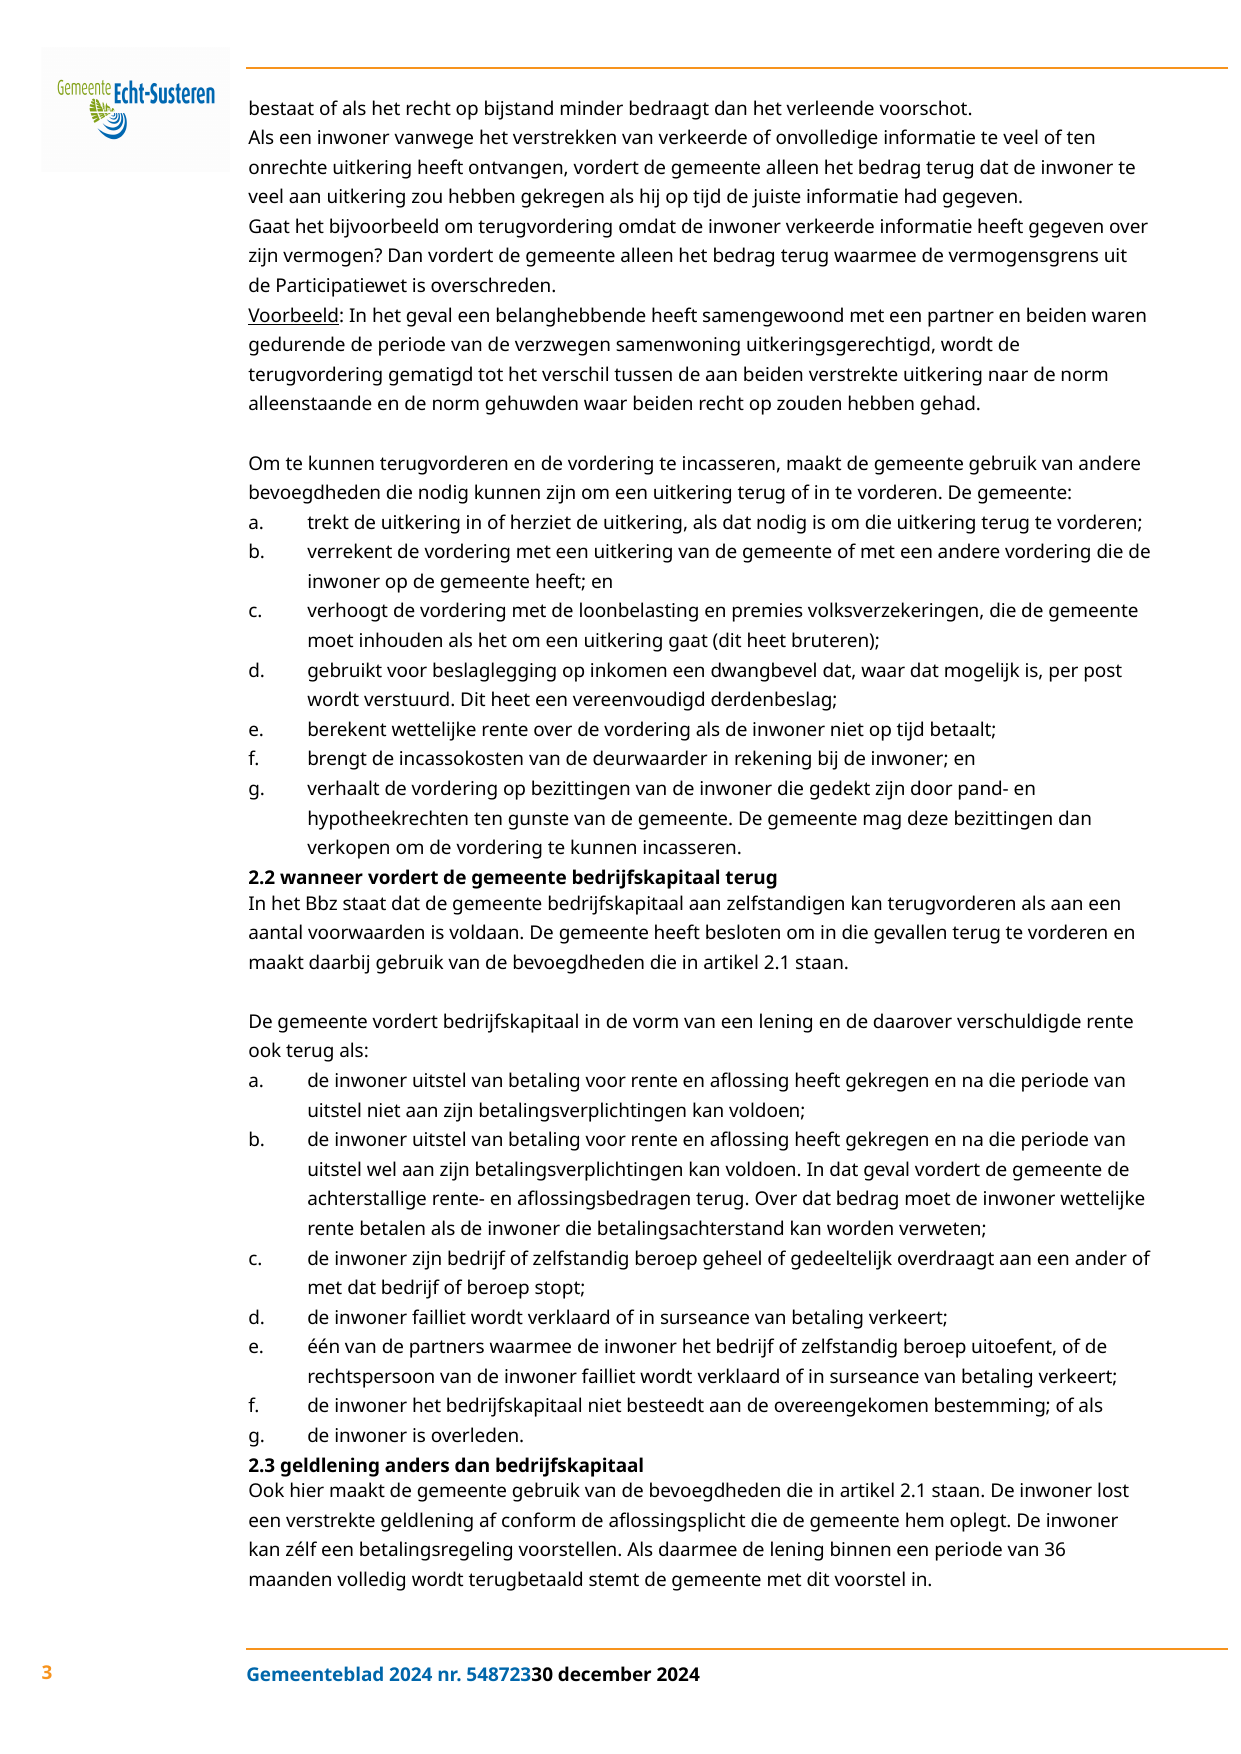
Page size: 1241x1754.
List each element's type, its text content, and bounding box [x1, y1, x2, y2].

text Als een inwoner vanwege het verstrekken van verkeerde of onvolledige informatie te veel of ten onrechte uitkering heeft ontvangen, vordert de gemeente alleen het bedrag terug dat de inwoner te veel aan uitkering zou hebben gekregen als hij op tijd de juiste informatie had gegeven. [248, 124, 1152, 209]
list gebruikt voor beslaglegging op inkomen een dwangbevel dat, waar dat mogelijk is, per post wordt verstuurd. Dit heet een vereenvoudigd derdenbeslag; [248, 657, 1152, 712]
list de inwoner is overleden. [248, 1422, 1152, 1448]
list één van de partners waarmee de inwoner het bedrijf of zelfstandig beroep uitoefent, of de rechtspersoon van de inwoner failliet wordt verklaard of in surseance van betaling verkeert; [248, 1333, 1152, 1389]
text De gemeente vordert bedrijfskapitaal in de vorm van een lening en de daarover verschuldigde rente ook terug als: [248, 1008, 1152, 1063]
list brengt de incassokosten van de deurwaarder in rekening bij de inwoner; en [248, 746, 1152, 771]
list trekt de uitkering in of herziet de uitkering, als dat nodig is om die uitkering terug te vorderen; [248, 509, 1152, 535]
text Ook hier maakt de gemeente gebruik van de bevoegdheden die in artikel 2.1 staan. De inwoner lost een verstrekte geldlening af conform de aflossingsplicht die de gemeente hem oplegt. De inwoner kan zélf een betalingsregeling voorstellen. Als daarmee de lening binnen een periode van 36 maanden volledig wordt terugbetaald stemt de gemeente met dit voorstel in. [248, 1477, 1152, 1592]
list de inwoner failliet wordt verklaard of in surseance van betaling verkeert; [248, 1304, 1152, 1329]
list de inwoner zijn bedrijf of zelfstandig beroep geheel of gedeeltelijk overdraagt aan een ander of met dat bedrijf of beroep stopt; [248, 1245, 1152, 1300]
list de inwoner het bedrijfskapitaal niet besteedt aan de overeengekomen bestemming; of als [248, 1393, 1152, 1418]
text Om te kunnen terugvorderen en de vordering te incasseren, maakt de gemeente gebruik van andere bevoegdheden die nodig kunnen zijn om een uitkering terug of in te vorderen. De gemeente: [248, 450, 1152, 505]
text In het Bbz staat dat de gemeente bedrijfskapitaal aan zelfstandigen kan terugvorderen als aan een aantal voorwaarden is voldaan. De gemeente heeft besloten om in die gevallen terug te vorderen en maakt daarbij gebruik van de bevoegdheden die in artikel 2.1 staan. [248, 890, 1152, 974]
list verhaalt de vordering op bezittingen van de inwoner die gedekt zijn door pand- en hypotheekrechten ten gunste van de gemeente. De gemeente mag deze bezittingen dan verkopen om de vordering te kunnen incasseren. [248, 775, 1152, 860]
list verrekent de vordering met een uitkering van de gemeente of met een andere vordering die de inwoner op de gemeente heeft; en [248, 538, 1152, 594]
text Gaat het bijvoorbeeld om terugvordering omdat de inwoner verkeerde informatie heeft gegeven over zijn vermogen? Dan vordert de gemeente alleen het bedrag terug waarmee de vermogensgrens uit de Participatiewet is overschreden. [248, 213, 1152, 298]
list de inwoner uitstel van betaling voor rente en aflossing heeft gekregen en na die periode van uitstel niet aan zijn betalingsverplichtingen kan voldoen; [248, 1067, 1152, 1122]
list verhoogt de vordering met de loonbelasting en premies volksverzekeringen, die de gemeente moet inhouden als het om een uitkering gaat (dit heet bruteren); [248, 598, 1152, 653]
text bestaat of als het recht op bijstand minder bedraagt dan het verleende voorschot. [248, 95, 1152, 121]
text 2.2 wanneer vordert de gemeente bedrijfskapitaal terug [248, 864, 1152, 890]
text Voorbeeld: In het geval een belanghebbende heeft samengewoond met een partner en beiden waren gedurende de periode van de verzwegen samenwoning uitkeringsgerechtigd, wordt de terugvordering gematigd tot het verschil tussen de aan beiden verstrekte uitkering naar de norm alleenstaande en de norm gehuwden waar beiden recht op zouden hebben gehad. [248, 302, 1152, 416]
list de inwoner uitstel van betaling voor rente en aflossing heeft gekregen en na die periode van uitstel wel aan zijn betalingsverplichtingen kan voldoen. In dat geval vordert de gemeente de achterstallige rente- en aflossingsbedragen terug. Over dat bedrag moet de inwoner wettelijke rente betalen als de inwoner die betalingsachterstand kan worden verweten; [248, 1126, 1152, 1241]
text 2.3 geldlening anders dan bedrijfskapitaal [248, 1452, 1152, 1477]
picture [41, 47, 231, 172]
list berekent wettelijke rente over de vordering als de inwoner niet op tijd betaalt; [248, 716, 1152, 742]
